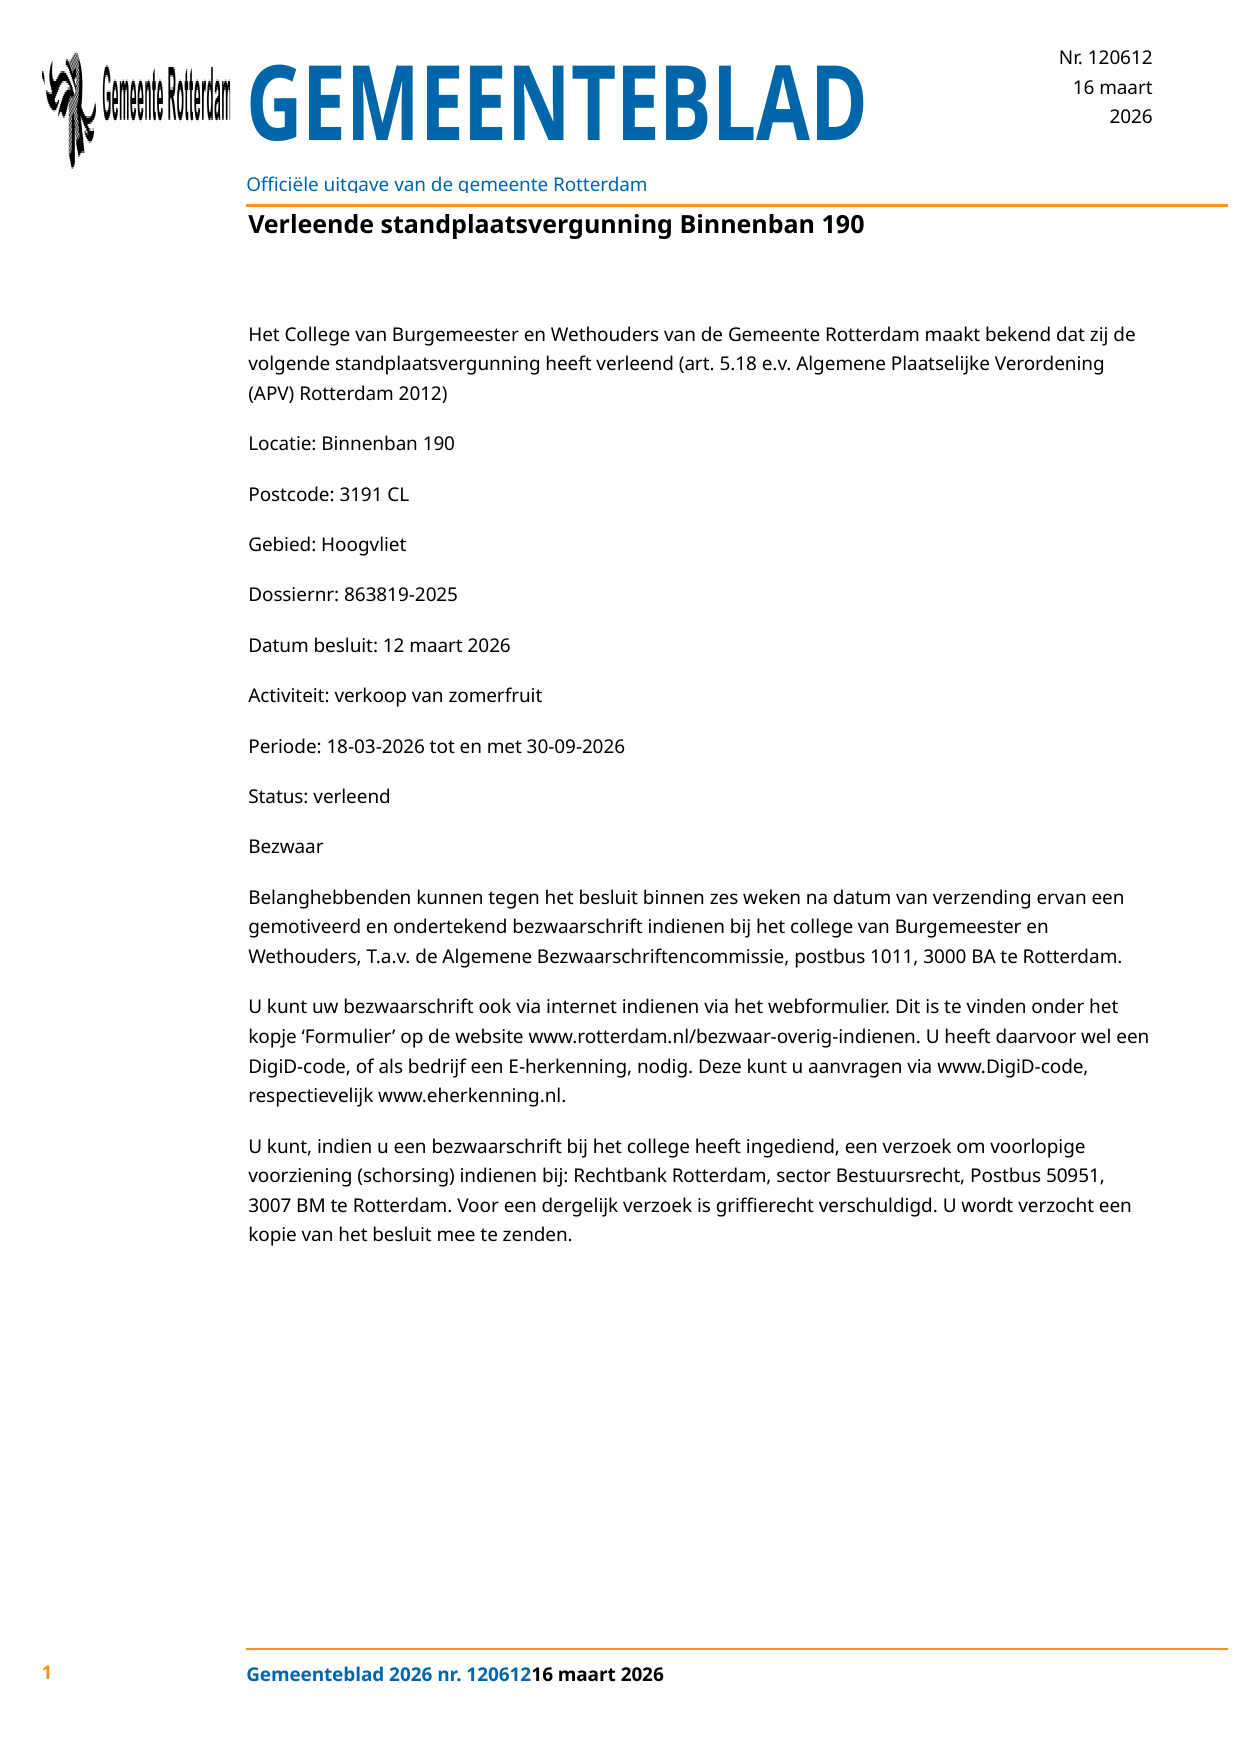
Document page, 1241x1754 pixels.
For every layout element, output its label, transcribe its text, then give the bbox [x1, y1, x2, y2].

text Status: verleend [248, 783, 1152, 809]
text Dossiernr: 863819-2025 [248, 582, 1152, 607]
text Verleende standplaatsvergunning Binnenban 190 [248, 207, 1152, 241]
text Periode: 18-03-2026 tot en met 30-09-2026 [248, 733, 1152, 758]
text Activiteit: verkoop van zomerfruit [248, 682, 1152, 708]
text Bezwaar [248, 834, 1152, 859]
text U kunt, indien u een bezwaarschrift bij het college heeft ingediend, een verzoek om voorlopige voorziening (schorsing) indienen bij: Rechtbank Rotterdam, sector Bestuursrecht, Postbus 50951, 3007 BM te Rotterdam. Voor een dergelijk verzoek is griffierecht verschuldigd. U wordt verzocht een kopie van het besluit mee te zenden. [248, 1133, 1152, 1247]
text Datum besluit: 12 maart 2026 [248, 632, 1152, 658]
picture [41, 47, 231, 172]
text Belanghebbenden kunnen tegen het besluit binnen zes weken na datum van verzending ervan een gemotiveerd en ondertekend bezwaarschrift indienen bij het college van Burgemeester en Wethouders, T.a.v. de Algemene Bezwaarschriftencommissie, postbus 1011, 3000 BA te Rotterdam. [248, 884, 1152, 969]
text Locatie: Binnenban 190 [248, 430, 1152, 456]
text Het College van Burgemeester en Wethouders van de Gemeente Rotterdam maakt bekend dat zij de volgende standplaatsvergunning heeft verleend (art. 5.18 e.v. Algemene Plaatselijke Verordening (APV) Rotterdam 2012) [248, 321, 1152, 406]
text Gebied: Hoogvliet [248, 531, 1152, 557]
text U kunt uw bezwaarschrift ook via internet indienen via het webformulier. Dit is te vinden onder het kopje ‘Formulier’ op de website www.rotterdam.nl/bezwaar-overig-indienen. U heeft daarvoor wel een DigiD-code, of als bedrijf een E-herkenning, nodig. Deze kunt u aanvragen via www.DigiD-code, respectievelijk www.eherkenning.nl. [248, 994, 1152, 1108]
text Postcode: 3191 CL [248, 481, 1152, 506]
